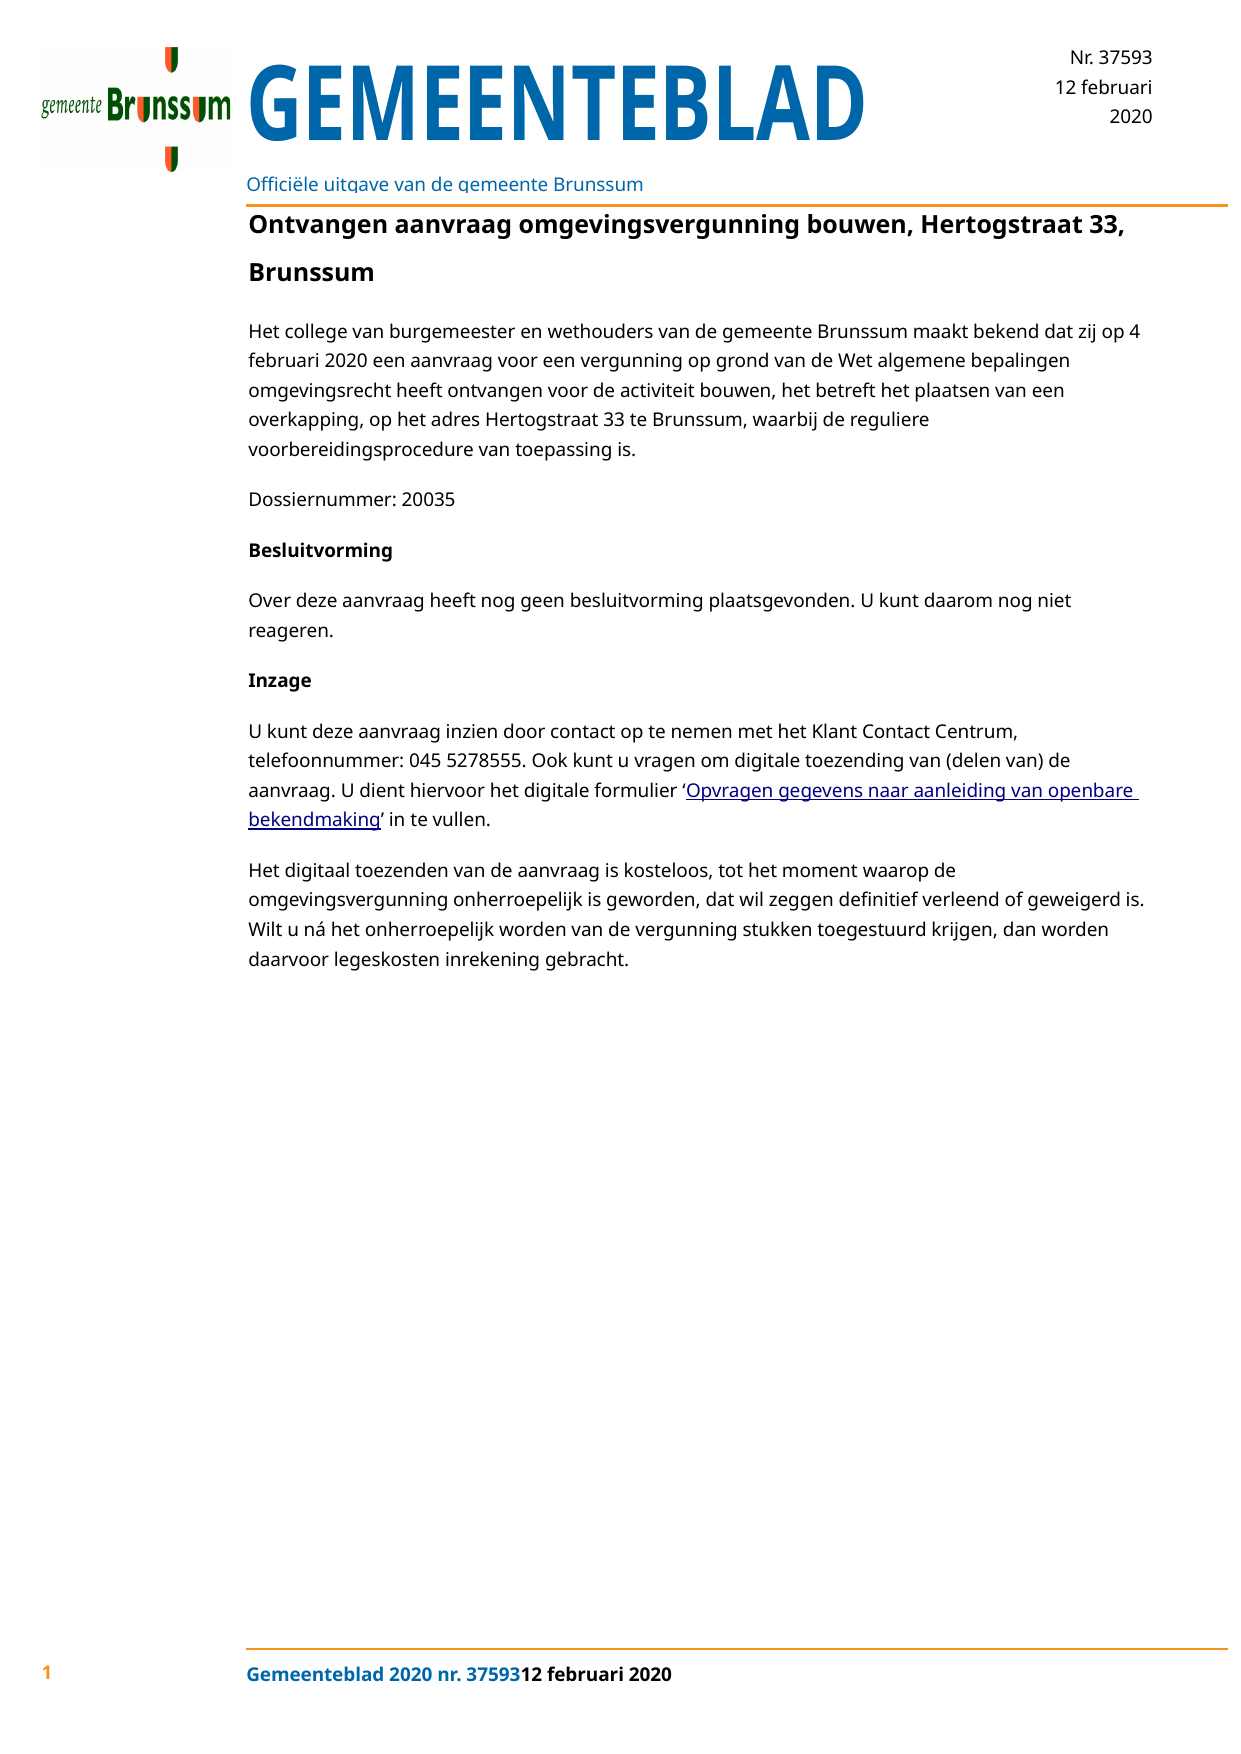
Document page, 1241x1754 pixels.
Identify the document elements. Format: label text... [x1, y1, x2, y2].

text Het digitaal toezenden van de aanvraag is kosteloos, tot het moment waarop de omgevingsvergunning onherroepelijk is geworden, dat wil zeggen definitief verleend of geweigerd is. Wilt u ná het onherroepelijk worden van de vergunning stukken toegestuurd krijgen, dan worden daarvoor legeskosten inrekening gebracht. [248, 857, 1152, 972]
text Over deze aanvraag heeft nog geen besluitvorming plaatsgevonden. U kunt daarom nog niet reageren. [248, 587, 1152, 643]
text Besluitvorming [248, 537, 1152, 563]
text U kunt deze aanvraag inzien door contact op te nemen met het Klant Contact Centrum, telefoonnummer: 045 5278555. Ook kunt u vragen om digitale toezending van (delen van) de aanvraag. U dient hiervoor het digitale formulier ‘Opvragen gegevens naar aanleiding van openbare bekendmaking’ in te vullen. [248, 718, 1152, 832]
picture [41, 47, 231, 172]
text Ontvangen aanvraag omgevingsvergunning bouwen, Hertogstraat 33, Brunssum [248, 207, 1152, 288]
text Het college van burgemeester en wethouders van de gemeente Brunssum maakt bekend dat zij op 4 februari 2020 een aanvraag voor een vergunning op grond van de Wet algemene bepalingen omgevingsrecht heeft ontvangen voor de activiteit bouwen, het betreft het plaatsen van een overkapping, op het adres Hertogstraat 33 te Brunssum, waarbij de reguliere voorbereidingsprocedure van toepassing is. [248, 318, 1152, 462]
text Inzage [248, 667, 1152, 693]
text Dossiernummer: 20035 [248, 487, 1152, 512]
